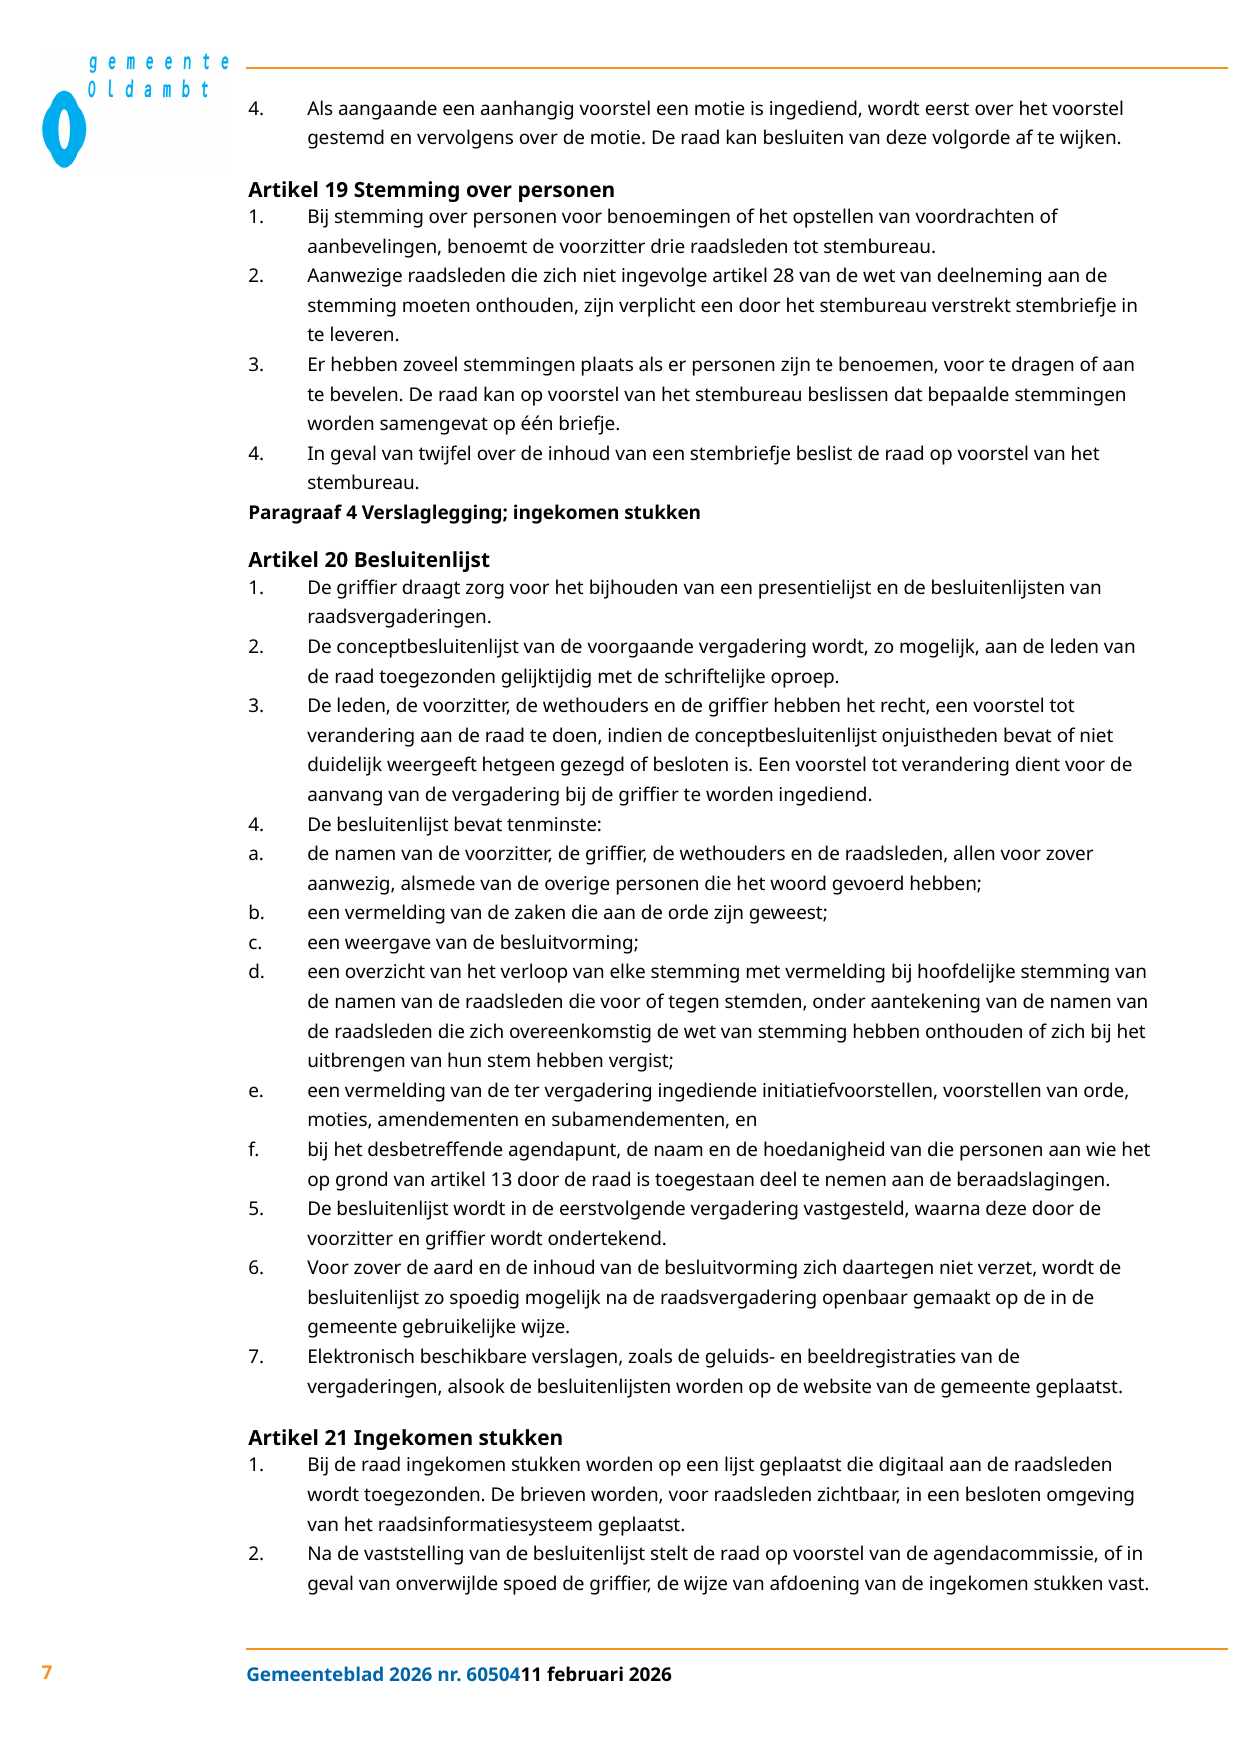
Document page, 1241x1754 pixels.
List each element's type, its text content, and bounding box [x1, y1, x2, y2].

list Voor zover de aard en de inhoud van de besluitvorming zich daartegen niet verzet, wordt de besluitenlijst zo spoedig mogelijk na de raadsvergadering openbaar gemaakt op de in de gemeente gebruikelijke wijze. [248, 1254, 1152, 1339]
picture [41, 47, 231, 172]
list De besluitenlijst bevat tenminste: [248, 811, 1152, 836]
text Artikel 21 Ingekomen stukken [248, 1423, 1152, 1452]
text Paragraaf 4 Verslaglegging; ingekomen stukken [248, 499, 1152, 525]
list een overzicht van het verloop van elke stemming met vermelding bij hoofdelijke stemming van de namen van de raadsleden die voor of tegen stemden, onder aantekening van de namen van de raadsleden die zich overeenkomstig de wet van stemming hebben onthouden of zich bij het uitbrengen van hun stem hebben vergist; [248, 959, 1152, 1073]
text Artikel 19 Stemming over personen [248, 175, 1152, 203]
list een vermelding van de zaken die aan de orde zijn geweest; [248, 899, 1152, 925]
list De leden, de voorzitter, de wethouders en de griffier hebben het recht, een voorstel tot verandering aan de raad te doen, indien de conceptbesluitenlijst onjuistheden bevat of niet duidelijk weergeeft hetgeen gezegd of besloten is. Een voorstel tot verandering dient voor de aanvang van de vergadering bij de griffier te worden ingediend. [248, 692, 1152, 807]
list Na de vaststelling van de besluitenlijst stelt de raad op voorstel van de agendacommissie, of in geval van onverwijlde spoed de griffier, de wijze van afdoening van de ingekomen stukken vast. [248, 1540, 1152, 1596]
list Aanwezige raadsleden die zich niet ingevolge artikel 28 van de wet van deelneming aan de stemming moeten onthouden, zijn verplicht een door het stembureau verstrekt stembriefje in te leveren. [248, 262, 1152, 347]
list een weergave van de besluitvorming; [248, 929, 1152, 955]
list De besluitenlijst wordt in de eerstvolgende vergadering vastgesteld, waarna deze door de voorzitter en griffier wordt ondertekend. [248, 1195, 1152, 1251]
text Artikel 20 Besluitenlijst [248, 546, 1152, 574]
list In geval van twijfel over de inhoud van een stembriefje beslist de raad op voorstel van het stembureau. [248, 440, 1152, 495]
list Bij stemming over personen voor benoemingen of het opstellen van voordrachten of aanbevelingen, benoemt de voorzitter drie raadsleden tot stembureau. [248, 203, 1152, 258]
list Bij de raad ingekomen stukken worden op een lijst geplaatst die digitaal aan de raadsleden wordt toegezonden. De brieven worden, voor raadsleden zichtbaar, in een besloten omgeving van het raadsinformatiesysteem geplaatst. [248, 1452, 1152, 1537]
list Elektronisch beschikbare verslagen, zoals de geluids- en beeldregistraties van de vergaderingen, alsook de besluitenlijsten worden op de website van de gemeente geplaatst. [248, 1343, 1152, 1398]
list De griffier draagt zorg voor het bijhouden van een presentielijst en de besluitenlijsten van raadsvergaderingen. [248, 574, 1152, 629]
list bij het desbetreffende agendapunt, de naam en de hoedanigheid van die personen aan wie het op grond van artikel 13 door de raad is toegestaan deel te nemen aan de beraadslagingen. [248, 1136, 1152, 1191]
list Er hebben zoveel stemmingen plaats als er personen zijn te benoemen, voor te dragen of aan te bevelen. De raad kan op voorstel van het stembureau beslissen dat bepaalde stemmingen worden samengevat op één briefje. [248, 351, 1152, 436]
list Als aangaande een aanhangig voorstel een motie is ingediend, wordt eerst over het voorstel gestemd en vervolgens over de motie. De raad kan besluiten van deze volgorde af te wijken. [248, 95, 1152, 150]
list de namen van de voorzitter, de griffier, de wethouders en de raadsleden, allen voor zover aanwezig, alsmede van de overige personen die het woord gevoerd hebben; [248, 840, 1152, 896]
list een vermelding van de ter vergadering ingediende initiatiefvoorstellen, voorstellen van orde, moties, amendementen en subamendementen, en [248, 1077, 1152, 1132]
list De conceptbesluitenlijst van de voorgaande vergadering wordt, zo mogelijk, aan de leden van de raad toegezonden gelijktijdig met de schriftelijke oproep. [248, 633, 1152, 688]
